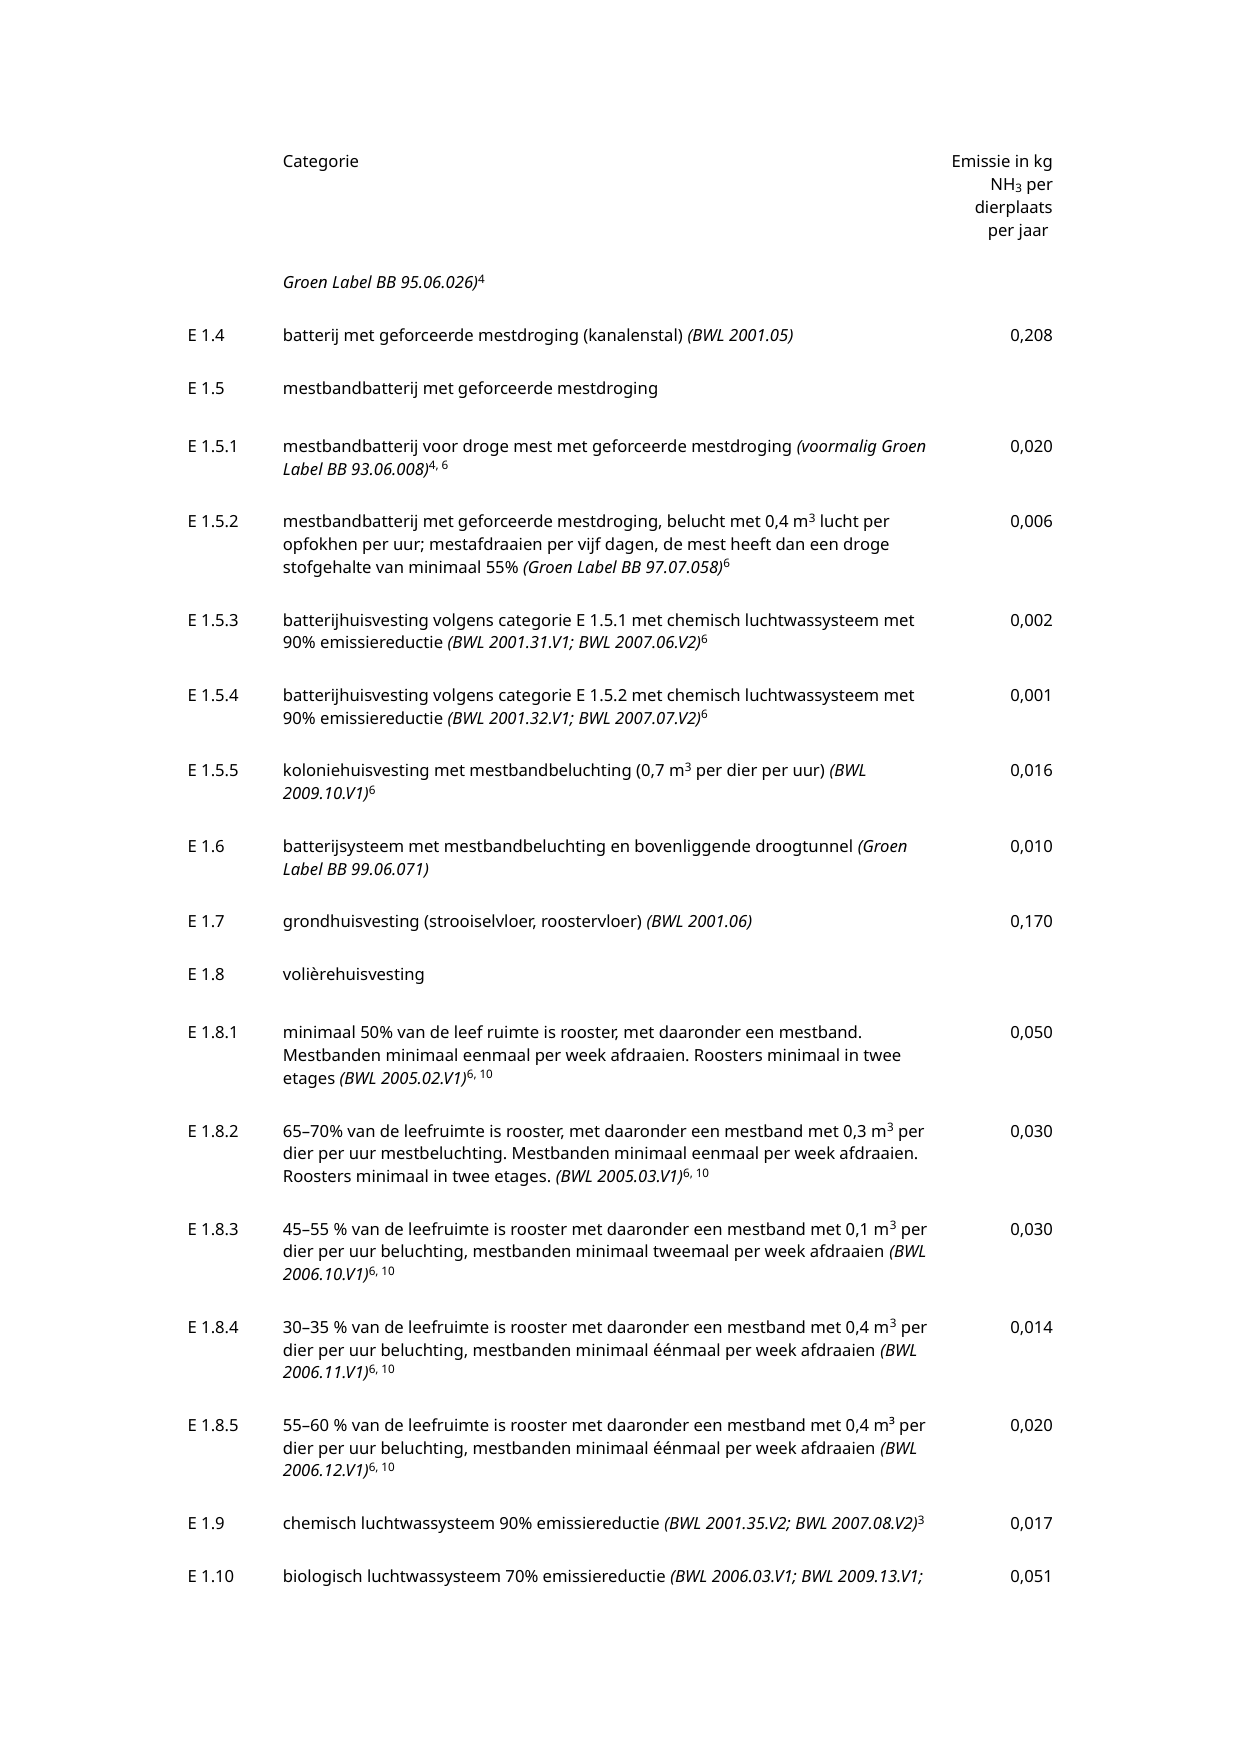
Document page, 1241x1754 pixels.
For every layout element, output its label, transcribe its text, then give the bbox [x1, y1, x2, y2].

table_cell minimaal 50% van de leef ruimte is rooster, met daaronder een mestband. Mestbanden minimaal eenmaal per week afdraaien. Roosters minimaal in twee etages (BWL 2005.02.V1)6, 10 [283, 1021, 949, 1119]
table_cell batterij met geforceerde mestdroging (kanalenstal) (BWL 2001.05) [283, 324, 949, 376]
table_cell E 1.5.5 [188, 759, 283, 834]
table_cell 0,030 [949, 1217, 1053, 1315]
table_cell 0,050 [949, 1021, 1053, 1119]
table_cell [949, 963, 1053, 1021]
table_cell batterijsysteem met mestbandbeluchting en bovenliggende droogtunnel (Groen Label BB 99.06.071) [283, 835, 949, 910]
table_cell 45–55 % van de leefruimte is rooster met daaronder een mestband met 0,1 m3 per dier per uur beluchting, mestbanden minimaal tweemaal per week afdraaien (BWL 2006.10.V1)6, 10 [283, 1217, 949, 1315]
table_cell 30–35 % van de leefruimte is rooster met daaronder een mestband met 0,4 m3 per dier per uur beluchting, mestbanden minimaal éénmaal per week afdraaien (BWL 2006.11.V1)6, 10 [283, 1315, 949, 1413]
table_cell 0,051 [949, 1564, 1053, 1587]
table_cell 0,016 [949, 759, 1053, 834]
table_cell E 1.9 [188, 1512, 283, 1564]
table_cell 65–70% van de leefruimte is rooster, met daaronder een mestband met 0,3 m3 per dier per uur mestbeluchting. Mestbanden minimaal eenmaal per week afdraaien. Roosters minimaal in twee etages. (BWL 2005.03.V1)6, 10 [283, 1119, 949, 1217]
table_header [188, 150, 283, 271]
table_cell E 1.5.2 [188, 510, 283, 608]
table_cell E 1.5 [188, 376, 283, 435]
table_cell batterijhuisvesting volgens categorie E 1.5.1 met chemisch luchtwassysteem met 90% emissiereductie (BWL 2001.31.V1; BWL 2007.06.V2)6 [283, 608, 949, 684]
table_cell 0,020 [949, 1414, 1053, 1512]
table_cell 0,002 [949, 608, 1053, 684]
table_cell E 1.8 [188, 963, 283, 1021]
table_cell E 1.6 [188, 835, 283, 910]
table_cell batterijhuisvesting volgens categorie E 1.5.2 met chemisch luchtwassysteem met 90% emissiereductie (BWL 2001.32.V1; BWL 2007.07.V2)6 [283, 684, 949, 759]
table_cell [949, 376, 1053, 435]
table_cell E 1.8.5 [188, 1414, 283, 1512]
table_cell grondhuisvesting (strooiselvloer, roostervloer) (BWL 2001.06) [283, 910, 949, 963]
table_cell 0,001 [949, 684, 1053, 759]
table_cell E 1.10 [188, 1564, 283, 1587]
table_cell 0,170 [949, 910, 1053, 963]
table_cell 0,020 [949, 435, 1053, 510]
table_cell E 1.5.4 [188, 684, 283, 759]
table_cell E 1.7 [188, 910, 283, 963]
table_cell chemisch luchtwassysteem 90% emissiereductie (BWL 2001.35.V2; BWL 2007.08.V2)3 [283, 1512, 949, 1564]
table_cell koloniehuisvesting met mestbandbeluchting (0,7 m3 per dier per uur) (BWL 2009.10.V1)6 [283, 759, 949, 834]
table_cell E 1.8.3 [188, 1217, 283, 1315]
table_cell 55–60 % van de leefruimte is rooster met daaronder een mestband met 0,4 m³ per dier per uur beluchting, mestbanden minimaal éénmaal per week afdraaien (BWL 2006.12.V1)6, 10 [283, 1414, 949, 1512]
table_cell E 1.5.1 [188, 435, 283, 510]
table_cell E 1.4 [188, 324, 283, 376]
table_cell E 1.8.4 [188, 1315, 283, 1413]
table_cell E 1.8.2 [188, 1119, 283, 1217]
table_cell [949, 271, 1053, 323]
table_cell 0,014 [949, 1315, 1053, 1413]
table_cell mestbandbatterij voor droge mest met geforceerde mestdroging (voormalig Groen Label BB 93.06.008)4, 6 [283, 435, 949, 510]
table_cell biologisch luchtwassysteem 70% emissiereductie (BWL 2006.03.V1; BWL 2009.13.V1; [283, 1564, 949, 1587]
table_cell mestbandbatterij met geforceerde mestdroging [283, 376, 949, 435]
table_cell Groen Label BB 95.06.026)4 [283, 271, 949, 323]
table_header Categorie [283, 150, 949, 271]
table_header Emissie in kg NH3 per dierplaats per jaar [949, 150, 1053, 271]
table_cell 0,006 [949, 510, 1053, 608]
table_cell E 1.8.1 [188, 1021, 283, 1119]
table_cell [188, 271, 283, 323]
table_cell 0,208 [949, 324, 1053, 376]
table_cell E 1.5.3 [188, 608, 283, 684]
table_cell mestbandbatterij met geforceerde mestdroging, belucht met 0,4 m3 lucht per opfokhen per uur; mestafdraaien per vijf dagen, de mest heeft dan een droge stofgehalte van minimaal 55% (Groen Label BB 97.07.058)6 [283, 510, 949, 608]
table_cell 0,030 [949, 1119, 1053, 1217]
table_cell 0,010 [949, 835, 1053, 910]
table_cell 0,017 [949, 1512, 1053, 1564]
table_cell volièrehuisvesting [283, 963, 949, 1021]
